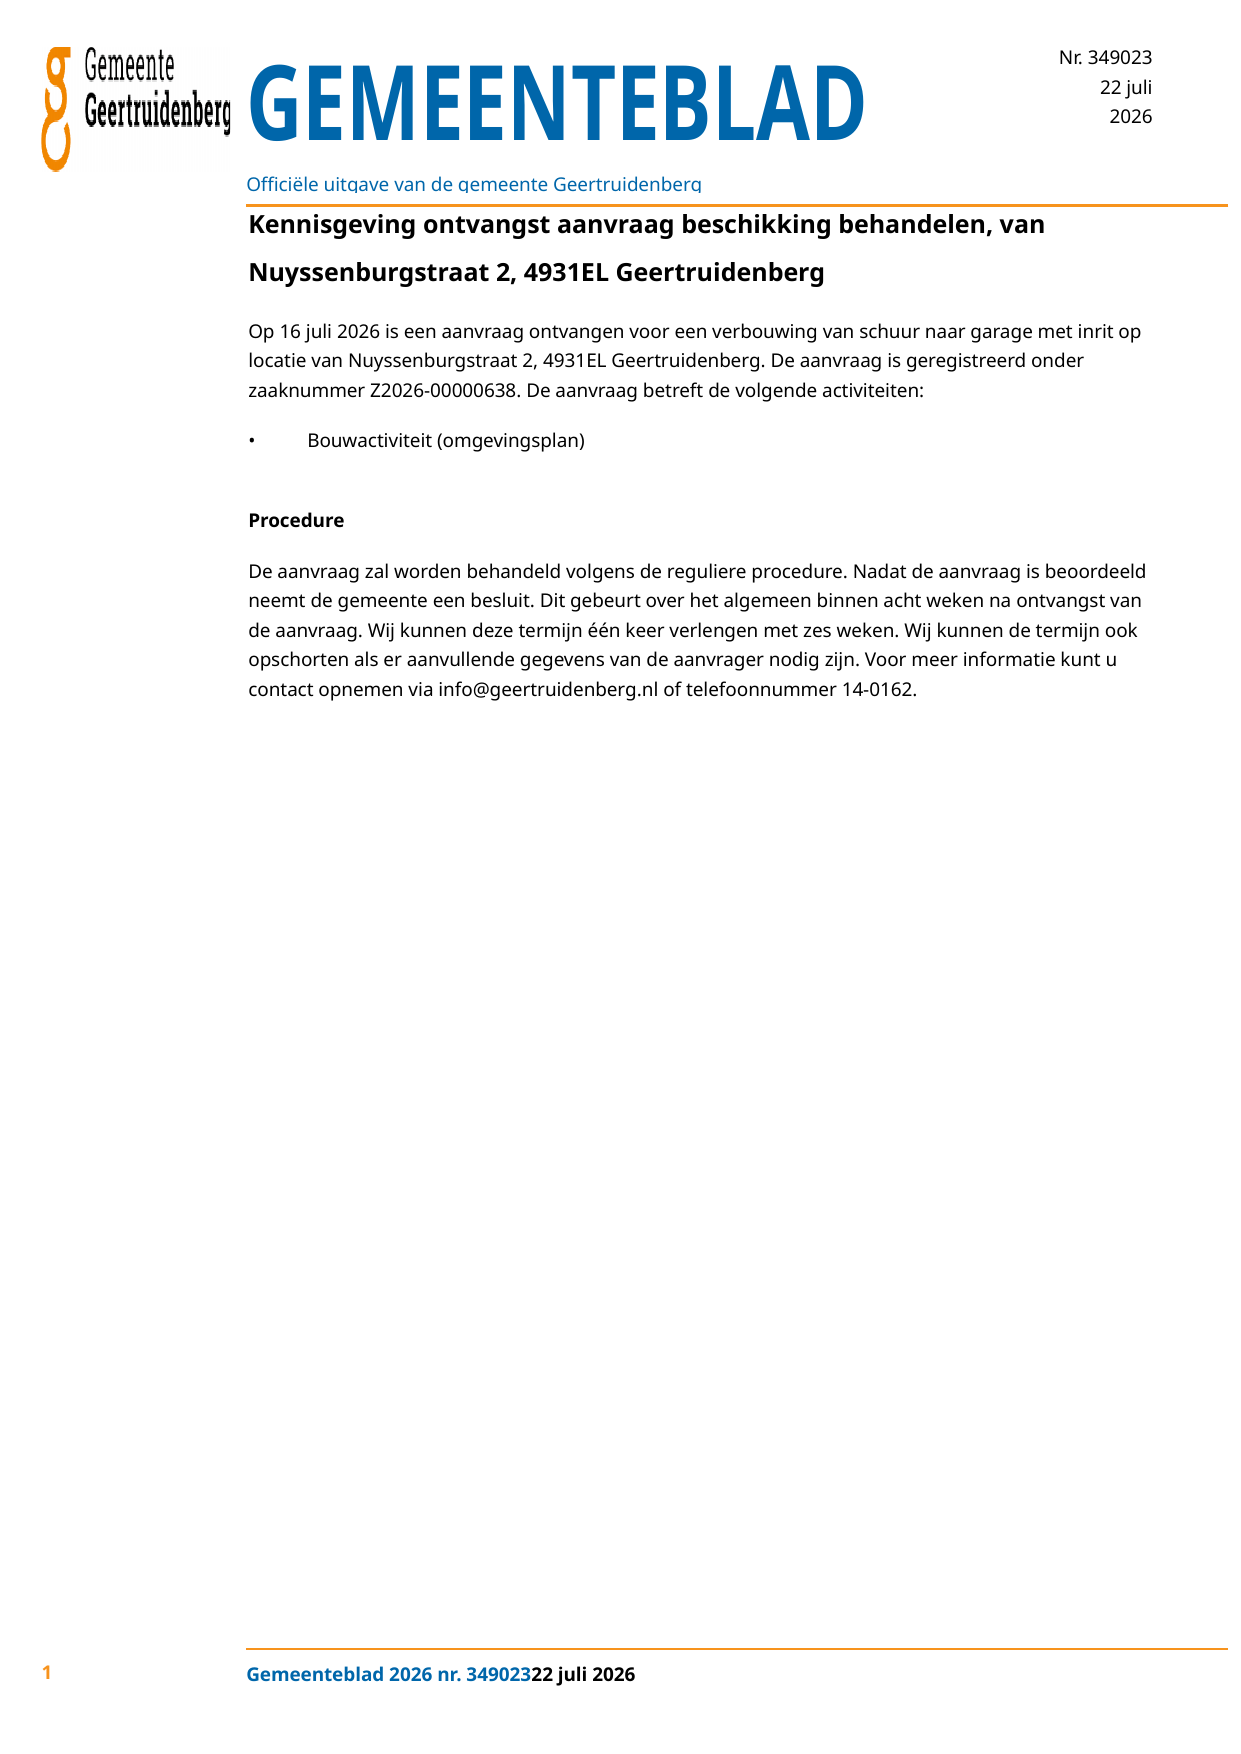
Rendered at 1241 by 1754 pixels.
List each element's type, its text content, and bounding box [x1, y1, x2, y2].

text De aanvraag zal worden behandeld volgens de reguliere procedure. Nadat de aanvraag is beoordeeld neemt de gemeente een besluit. Dit gebeurt over het algemeen binnen acht weken na ontvangst van de aanvraag. Wij kunnen deze termijn één keer verlengen met zes weken. Wij kunnen de termijn ook opschorten als er aanvullende gegevens van de aanvrager nodig zijn. Voor meer informatie kunt u contact opnemen via info@geertruidenberg.nl of telefoonnummer 14-0162. [248, 558, 1152, 702]
text Kennisgeving ontvangst aanvraag beschikking behandelen, van Nuyssenburgstraat 2, 4931EL Geertruidenberg [248, 207, 1152, 288]
text Procedure [248, 507, 1152, 533]
list Bouwactiviteit (omgevingsplan) [248, 427, 1152, 453]
text Op 16 juli 2026 is een aanvraag ontvangen voor een verbouwing van schuur naar garage met inrit op locatie van Nuyssenburgstraat 2, 4931EL Geertruidenberg. De aanvraag is geregistreerd onder zaaknummer Z2026-00000638. De aanvraag betreft de volgende activiteiten: [248, 318, 1152, 403]
picture [41, 47, 231, 172]
